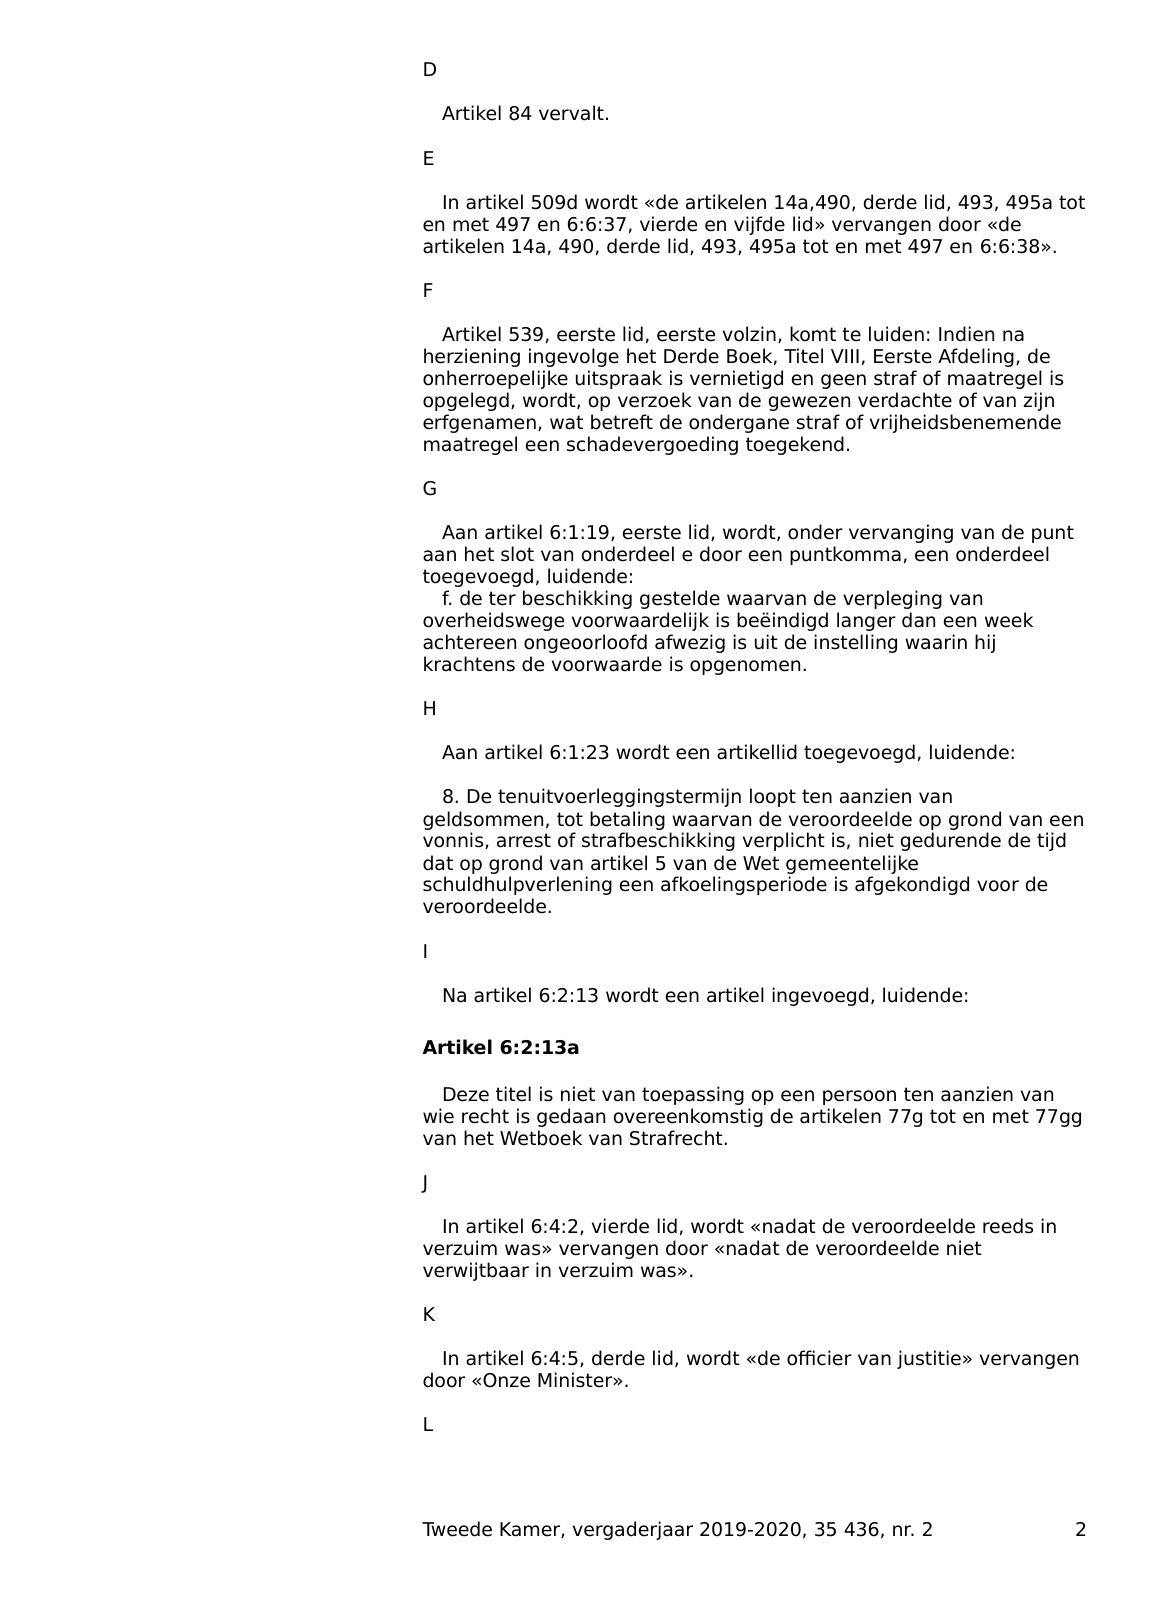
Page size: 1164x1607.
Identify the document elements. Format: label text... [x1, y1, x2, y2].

text Na artikel 6:2:13 wordt een artikel ingevoegd, luidende: [422, 985, 1087, 1007]
text K [422, 1304, 1087, 1326]
text Artikel 539, eerste lid, eerste volzin, komt te luiden: Indien na herziening ingevolge het Derde Boek, Titel VIII, Eerste Afdeling, de onherroepelijke uitspraak is vernietigd en geen straf of maatregel is opgelegd, wordt, op verzoek van de gewezen verdachte of van zijn erfgenamen, wat betreft de ondergane straf of vrijheidsbenemende maatregel een schadevergoeding toegekend. [422, 324, 1087, 456]
text In artikel 509d wordt «de artikelen 14a,490, derde lid, 493, 495a tot en met 497 en 6:6:37, vierde en vijfde lid» vervangen door «de artikelen 14a, 490, derde lid, 493, 495a tot en met 497 en 6:6:38». [422, 192, 1087, 257]
text H [422, 698, 1087, 720]
text I [422, 941, 1087, 962]
text D [422, 59, 1087, 81]
text 8. De tenuitvoerleggingstermijn loopt ten aanzien van geldsommen, tot betaling waarvan de veroordeelde op grond van een vonnis, arrest of strafbeschikking verplicht is, niet gedurende de tijd dat op grond van artikel 5 van de Wet gemeentelijke schuldhulpverlening een afkoelingsperiode is afgekondigd voor de veroordeelde. [422, 786, 1087, 918]
text L [422, 1414, 1087, 1436]
text Deze titel is niet van toepassing op een persoon ten aanzien van wie recht is gedaan overeenkomstig de artikelen 77g tot en met 77gg van het Wetboek van Strafrecht. [422, 1084, 1087, 1149]
text Aan artikel 6:1:23 wordt een artikellid toegevoegd, luidende: [422, 742, 1087, 764]
text f. de ter beschikking gestelde waarvan de verpleging van overheidswege voorwaardelijk is beëindigd langer dan een week achtereen ongeoorloofd afwezig is uit de instelling waarin hij krachtens de voorwaarde is opgenomen. [422, 588, 1087, 676]
text Artikel 84 vervalt. [422, 103, 1087, 125]
text In artikel 6:4:5, derde lid, wordt «de officier van justitie» vervangen door «Onze Minister». [422, 1348, 1087, 1392]
text E [422, 147, 1087, 169]
text In artikel 6:4:2, vierde lid, wordt «nadat de veroordeelde reeds in verzuim was» vervangen door «nadat de veroordeelde niet verwijtbaar in verzuim was». [422, 1216, 1087, 1282]
text G [422, 478, 1087, 500]
subtitle Artikel 6:2:13a [422, 1037, 1087, 1059]
text Aan artikel 6:1:19, eerste lid, wordt, onder vervanging van de punt aan het slot van onderdeel e door een puntkomma, een onderdeel toegevoegd, luidende: [422, 522, 1087, 588]
text J [422, 1172, 1087, 1194]
text F [422, 280, 1087, 302]
